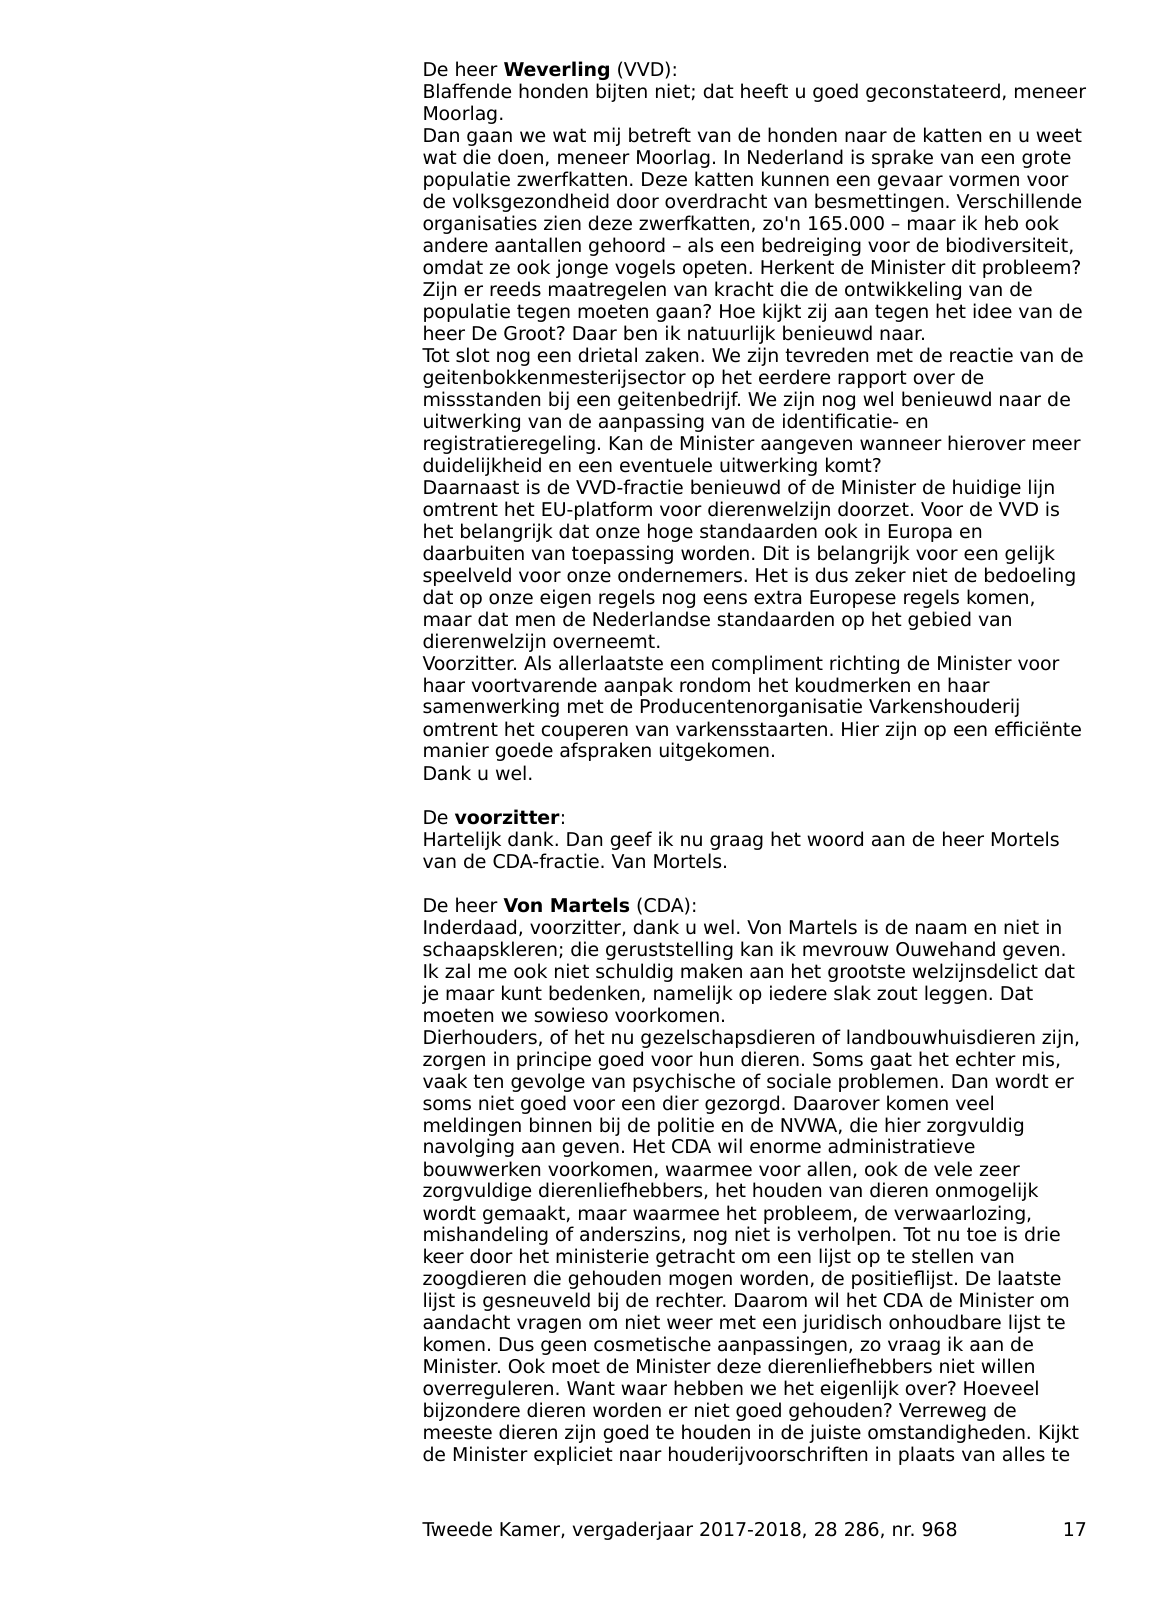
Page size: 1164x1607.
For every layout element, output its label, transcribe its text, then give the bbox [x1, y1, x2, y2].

text Dierhouders, of het nu gezelschapsdieren of landbouwhuisdieren zijn, zorgen in principe goed voor hun dieren. Soms gaat het echter mis, vaak ten gevolge van psychische of sociale problemen. Dan wordt er soms niet goed voor een dier gezorgd. Daarover komen veel meldingen binnen bij de politie en de NVWA, die hier zorgvuldig navolging aan geven. Het CDA wil enorme administratieve bouwwerken voorkomen, waarmee voor allen, ook de vele zeer zorgvuldige dierenliefhebbers, het houden van dieren onmogelijk wordt gemaakt, maar waarmee het probleem, de verwaarlozing, mishandeling of anderszins, nog niet is verholpen. Tot nu toe is drie keer door het ministerie getracht om een lijst op te stellen van zoogdieren die gehouden mogen worden, de positieflijst. De laatste lijst is gesneuveld bij de rechter. Daarom wil het CDA de Minister om aandacht vragen om niet weer met een juridisch onhoudbare lijst te komen. Dus geen cosmetische aanpassingen, zo vraag ik aan de Minister. Ook moet de Minister deze dierenliefhebbers niet willen overreguleren. Want waar hebben we het eigenlijk over? Hoeveel bijzondere dieren worden er niet goed gehouden? Verreweg de meeste dieren zijn goed te houden in de juiste omstandigheden. Kijkt de Minister expliciet naar houderijvoorschriften in plaats van alles te [422, 1027, 1087, 1466]
text Voorzitter. Als allerlaatste een compliment richting de Minister voor haar voortvarende aanpak rondom het koudmerken en haar samenwerking met de Producentenorganisatie Varkenshouderij omtrent het couperen van varkensstaarten. Hier zijn op een efficiënte manier goede afspraken uitgekomen. [422, 652, 1087, 762]
text Inderdaad, voorzitter, dank u wel. Von Martels is de naam en niet in schaapskleren; die geruststelling kan ik mevrouw Ouwehand geven. Ik zal me ook niet schuldig maken aan het grootste welzijnsdelict dat je maar kunt bedenken, namelijk op iedere slak zout leggen. Dat moeten we sowieso voorkomen. [422, 917, 1087, 1027]
text Dank u wel. [422, 762, 1087, 784]
text Tot slot nog een drietal zaken. We zijn tevreden met de reactie van de geitenbokkenmesterijsector op het eerdere rapport over de missstanden bij een geitenbedrijf. We zijn nog wel benieuwd naar de uitwerking van de aanpassing van de identificatie- en registratieregeling. Kan de Minister aangeven wanneer hierover meer duidelijkheid en een eventuele uitwerking komt? [422, 345, 1087, 477]
text Hartelijk dank. Dan geef ik nu graag het woord aan de heer Mortels van de CDA-fractie. Van Mortels. [422, 828, 1087, 872]
text Blaffende honden bijten niet; dat heeft u goed geconstateerd, meneer Moorlag. [422, 81, 1087, 125]
text De voorzitter: [422, 807, 1087, 828]
text De heer Weverling (VVD): [422, 59, 1087, 81]
text Daarnaast is de VVD-fractie benieuwd of de Minister de huidige lijn omtrent het EU-platform voor dierenwelzijn doorzet. Voor de VVD is het belangrijk dat onze hoge standaarden ook in Europa en daarbuiten van toepassing worden. Dit is belangrijk voor een gelijk speelveld voor onze ondernemers. Het is dus zeker niet de bedoeling dat op onze eigen regels nog eens extra Europese regels komen, maar dat men de Nederlandse standaarden op het gebied van dierenwelzijn overneemt. [422, 477, 1087, 652]
text De heer Von Martels (CDA): [422, 895, 1087, 917]
text Dan gaan we wat mij betreft van de honden naar de katten en u weet wat die doen, meneer Moorlag. In Nederland is sprake van een grote populatie zwerfkatten. Deze katten kunnen een gevaar vormen voor de volksgezondheid door overdracht van besmettingen. Verschillende organisaties zien deze zwerfkatten, zo'n 165.000 – maar ik heb ook andere aantallen gehoord – als een bedreiging voor de biodiversiteit, omdat ze ook jonge vogels opeten. Herkent de Minister dit probleem? Zijn er reeds maatregelen van kracht die de ontwikkeling van de populatie tegen moeten gaan? Hoe kijkt zij aan tegen het idee van de heer De Groot? Daar ben ik natuurlijk benieuwd naar. [422, 125, 1087, 345]
